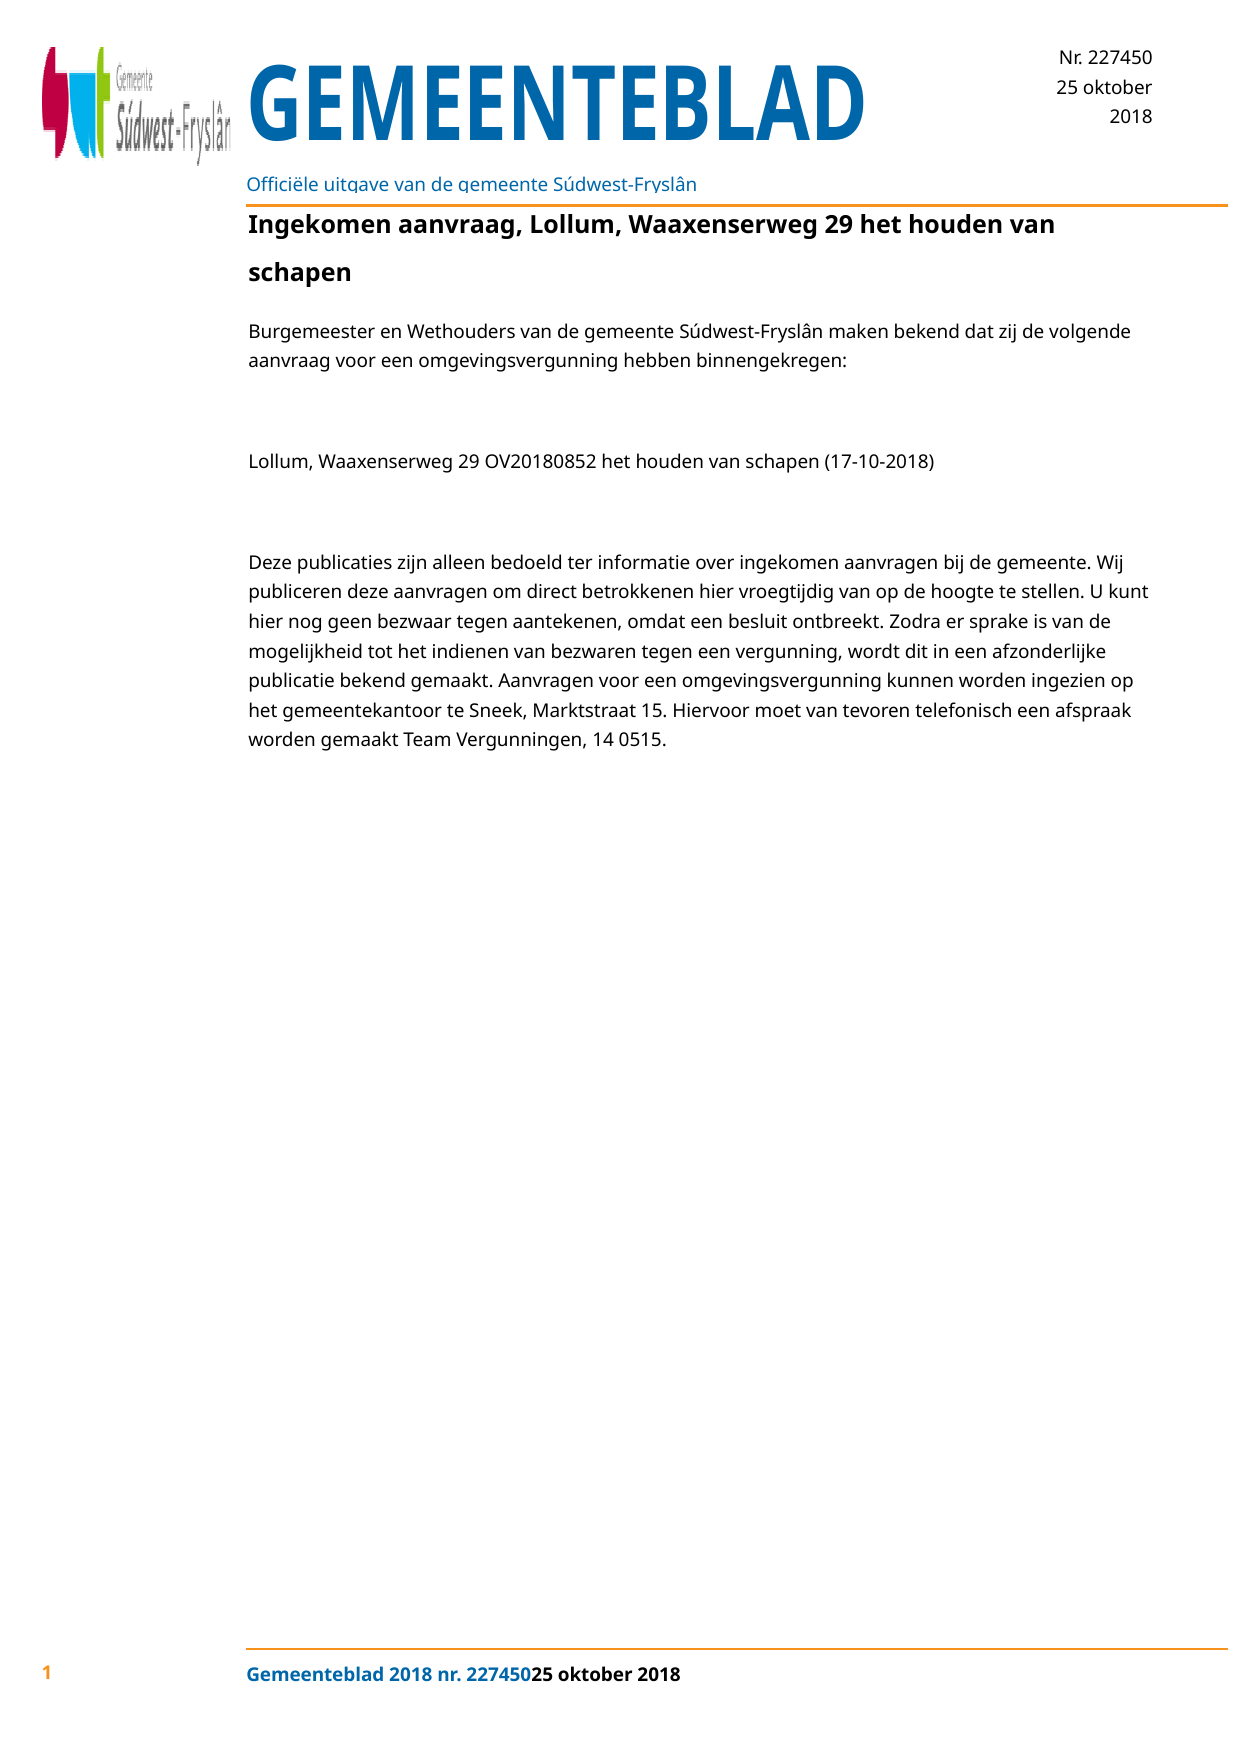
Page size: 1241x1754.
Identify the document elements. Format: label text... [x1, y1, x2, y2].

text Deze publicaties zijn alleen bedoeld ter informatie over ingekomen aanvragen bij de gemeente. Wij publiceren deze aanvragen om direct betrokkenen hier vroegtijdig van op de hoogte te stellen. U kunt hier nog geen bezwaar tegen aantekenen, omdat een besluit ontbreekt. Zodra er sprake is van de mogelijkheid tot het indienen van bezwaren tegen een vergunning, wordt dit in een afzonderlijke publicatie bekend gemaakt. Aanvragen voor een omgevingsvergunning kunnen worden ingezien op het gemeentekantoor te Sneek, Marktstraat 15. Hiervoor moet van tevoren telefonisch een afspraak worden gemaakt Team Vergunningen, 14 0515. [248, 549, 1152, 752]
text Burgemeester en Wethouders van de gemeente Súdwest-Fryslân maken bekend dat zij de volgende aanvraag voor een omgevingsvergunning hebben binnengekregen: [248, 318, 1152, 373]
text Ingekomen aanvraag, Lollum, Waaxenserweg 29 het houden van schapen [248, 207, 1152, 288]
picture [41, 47, 231, 172]
text Lollum, Waaxenserweg 29 OV20180852 het houden van schapen (17-10-2018) [248, 448, 1152, 474]
